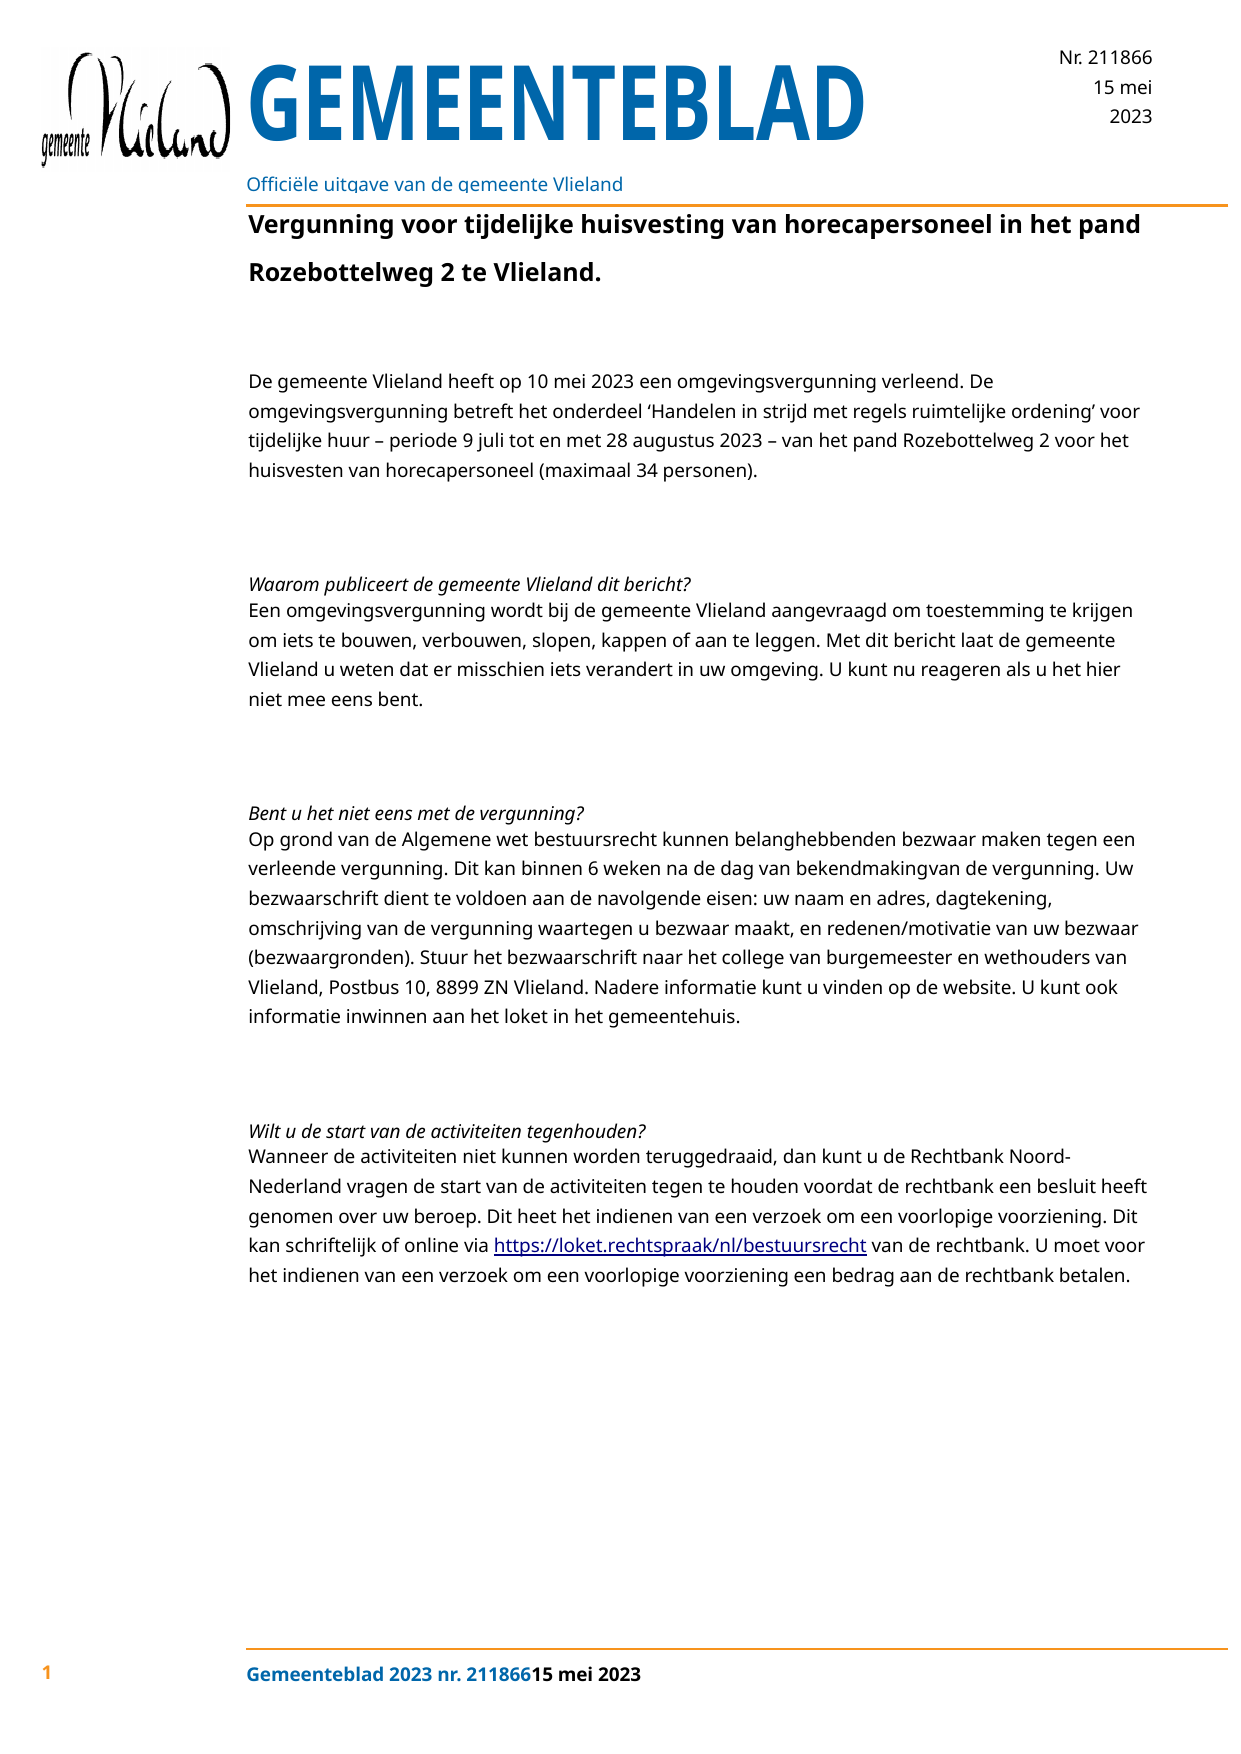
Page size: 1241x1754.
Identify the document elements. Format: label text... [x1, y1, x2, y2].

text De gemeente Vlieland heeft op 10 mei 2023 een omgevingsvergunning verleend. De omgevingsvergunning betreft het onderdeel ‘Handelen in strijd met regels ruimtelijke ordening’ voor tijdelijke huur – periode 9 juli tot en met 28 augustus 2023 – van het pand Rozebottelweg 2 voor het huisvesten van horecapersoneel (maximaal 34 personen). [248, 368, 1152, 483]
text Op grond van de Algemene wet bestuursrecht kunnen belanghebbenden bezwaar maken tegen een verleende vergunning. Dit kan binnen 6 weken na de dag van bekendmakingvan de vergunning. Uw bezwaarschrift dient te voldoen aan de navolgende eisen: uw naam en adres, dagtekening, omschrijving van de vergunning waartegen u bezwaar maakt, en redenen/motivatie van uw bezwaar (bezwaargronden). Stuur het bezwaarschrift naar het college van burgemeester en wethouders van Vlieland, Postbus 10, 8899 ZN Vlieland. Nadere informatie kunt u vinden op de website. U kunt ook informatie inwinnen aan het loket in het gemeentehuis. [248, 826, 1152, 1029]
text Wilt u de start van de activiteiten tegenhouden? [248, 1118, 1152, 1144]
text Een omgevingsvergunning wordt bij de gemeente Vlieland aangevraagd om toestemming te krijgen om iets te bouwen, verbouwen, slopen, kappen of aan te leggen. Met dit bericht laat de gemeente Vlieland u weten dat er misschien iets verandert in uw omgeving. U kunt nu reageren als u het hier niet mee eens bent. [248, 597, 1152, 712]
picture [41, 47, 231, 172]
text Wanneer de activiteiten niet kunnen worden teruggedraaid, dan kunt u de Rechtbank Noord-Nederland vragen de start van de activiteiten tegen te houden voordat de rechtbank een besluit heeft genomen over uw beroep. Dit heet het indienen van een verzoek om een voorlopige voorziening. Dit kan schriftelijk of online via https://loket.rechtspraak/nl/bestuursrecht van de rechtbank. U moet voor het indienen van een verzoek om een voorlopige voorziening een bedrag aan de rechtbank betalen. [248, 1144, 1152, 1288]
text Waarom publiceert de gemeente Vlieland dit bericht? [248, 571, 1152, 597]
text Bent u het niet eens met de vergunning? [248, 800, 1152, 826]
text Vergunning voor tijdelijke huisvesting van horecapersoneel in het pand Rozebottelweg 2 te Vlieland. [248, 207, 1152, 288]
